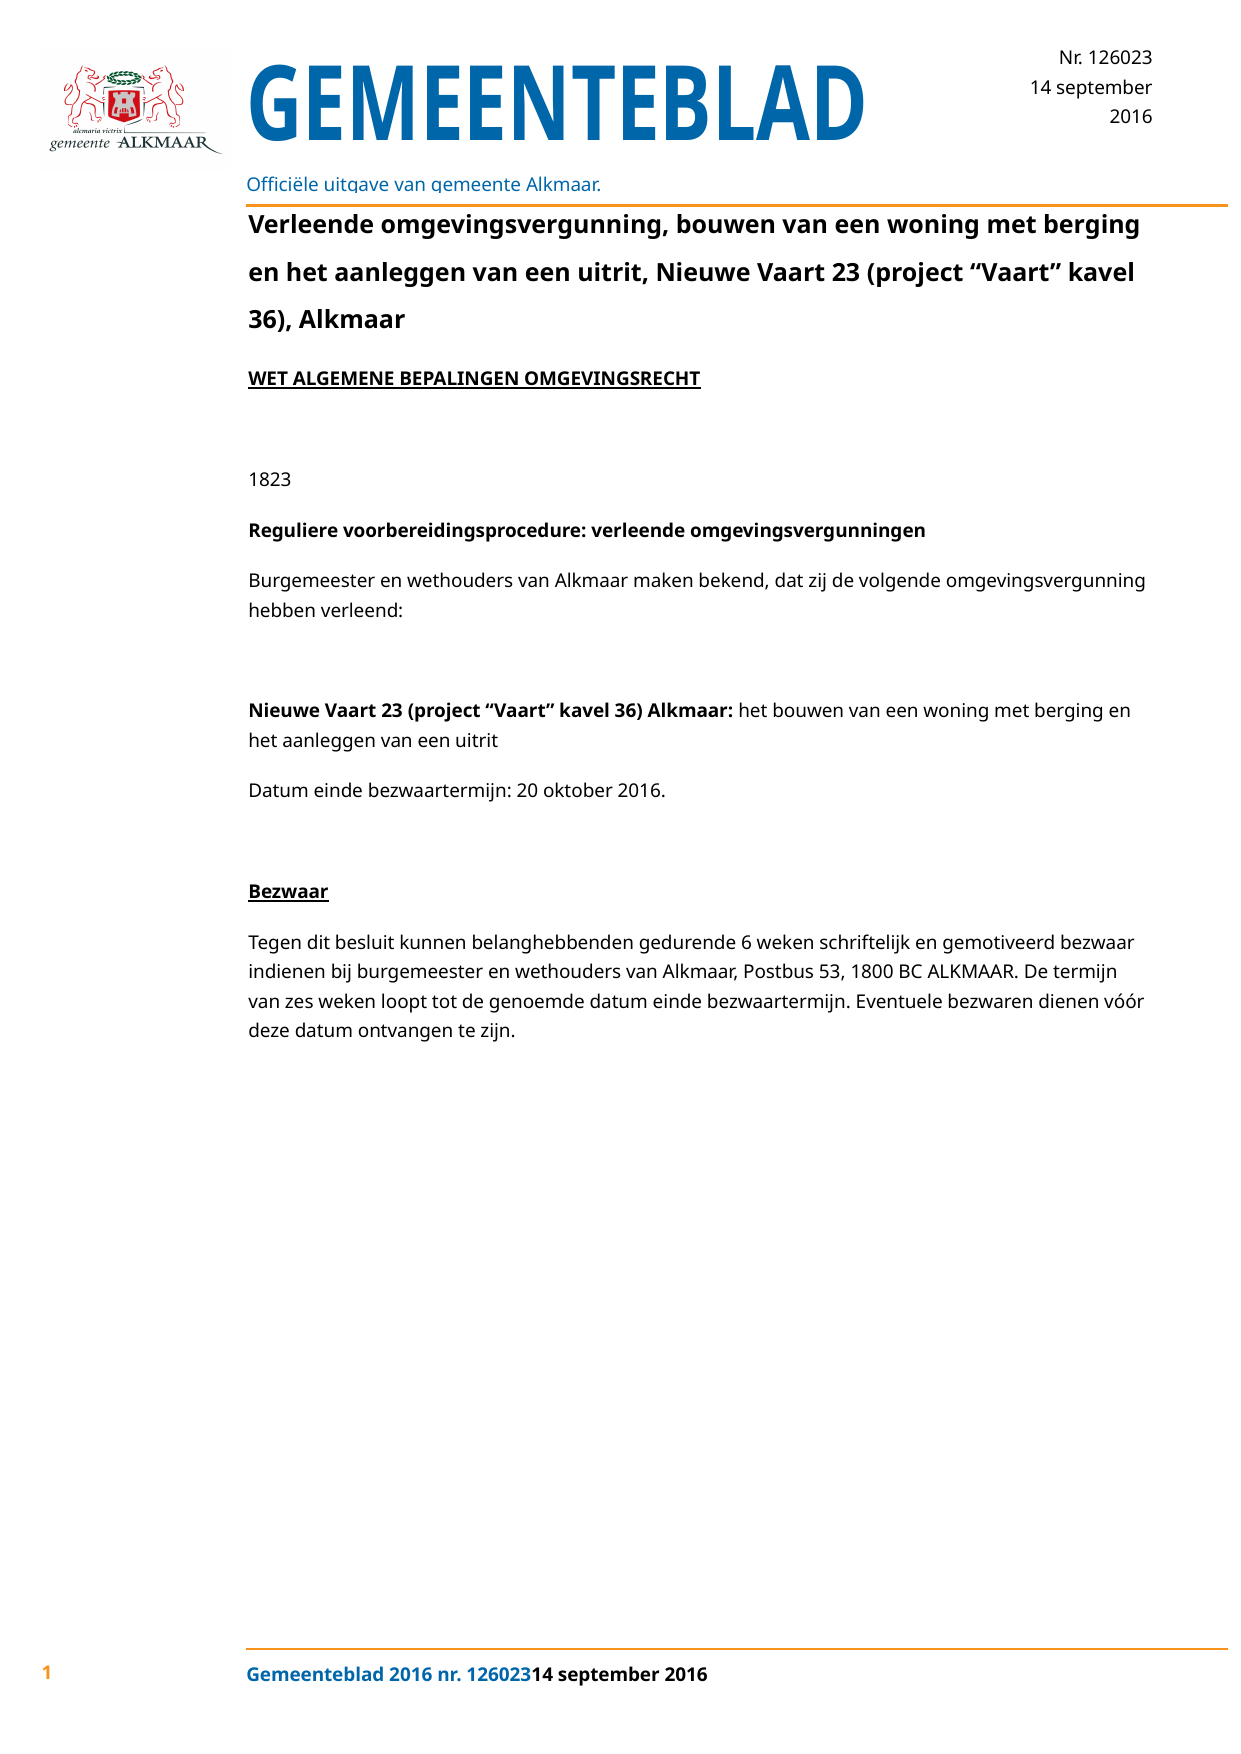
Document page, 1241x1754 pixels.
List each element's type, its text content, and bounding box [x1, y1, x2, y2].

text Reguliere voorbereidingsprocedure: verleende omgevingsvergunningen [248, 517, 1152, 542]
text Nieuwe Vaart 23 (project “Vaart” kavel 36) Alkmaar: het bouwen van een woning met berging en het aanleggen van een uitrit [248, 698, 1152, 753]
text Burgemeester en wethouders van Alkmaar maken bekend, dat zij de volgende omgevingsvergunning hebben verleend: [248, 567, 1152, 622]
text 1823 [248, 466, 1152, 492]
text Datum einde bezwaartermijn: 20 oktober 2016. [248, 778, 1152, 803]
text WET ALGEMENE BEPALINGEN OMGEVINGSRECHT [248, 366, 1152, 391]
picture [41, 47, 231, 172]
text Bezwaar [248, 878, 1152, 904]
text Verleende omgevingsvergunning, bouwen van een woning met berging en het aanleggen van een uitrit, Nieuwe Vaart 23 (project “Vaart” kavel 36), Alkmaar [248, 207, 1152, 336]
text Tegen dit besluit kunnen belanghebbenden gedurende 6 weken schriftelijk en gemotiveerd bezwaar indienen bij burgemeester en wethouders van Alkmaar, Postbus 53, 1800 BC ALKMAAR. De termijn van zes weken loopt tot de genoemde datum einde bezwaartermijn. Eventuele bezwaren dienen vóór deze datum ontvangen te zijn. [248, 929, 1152, 1043]
